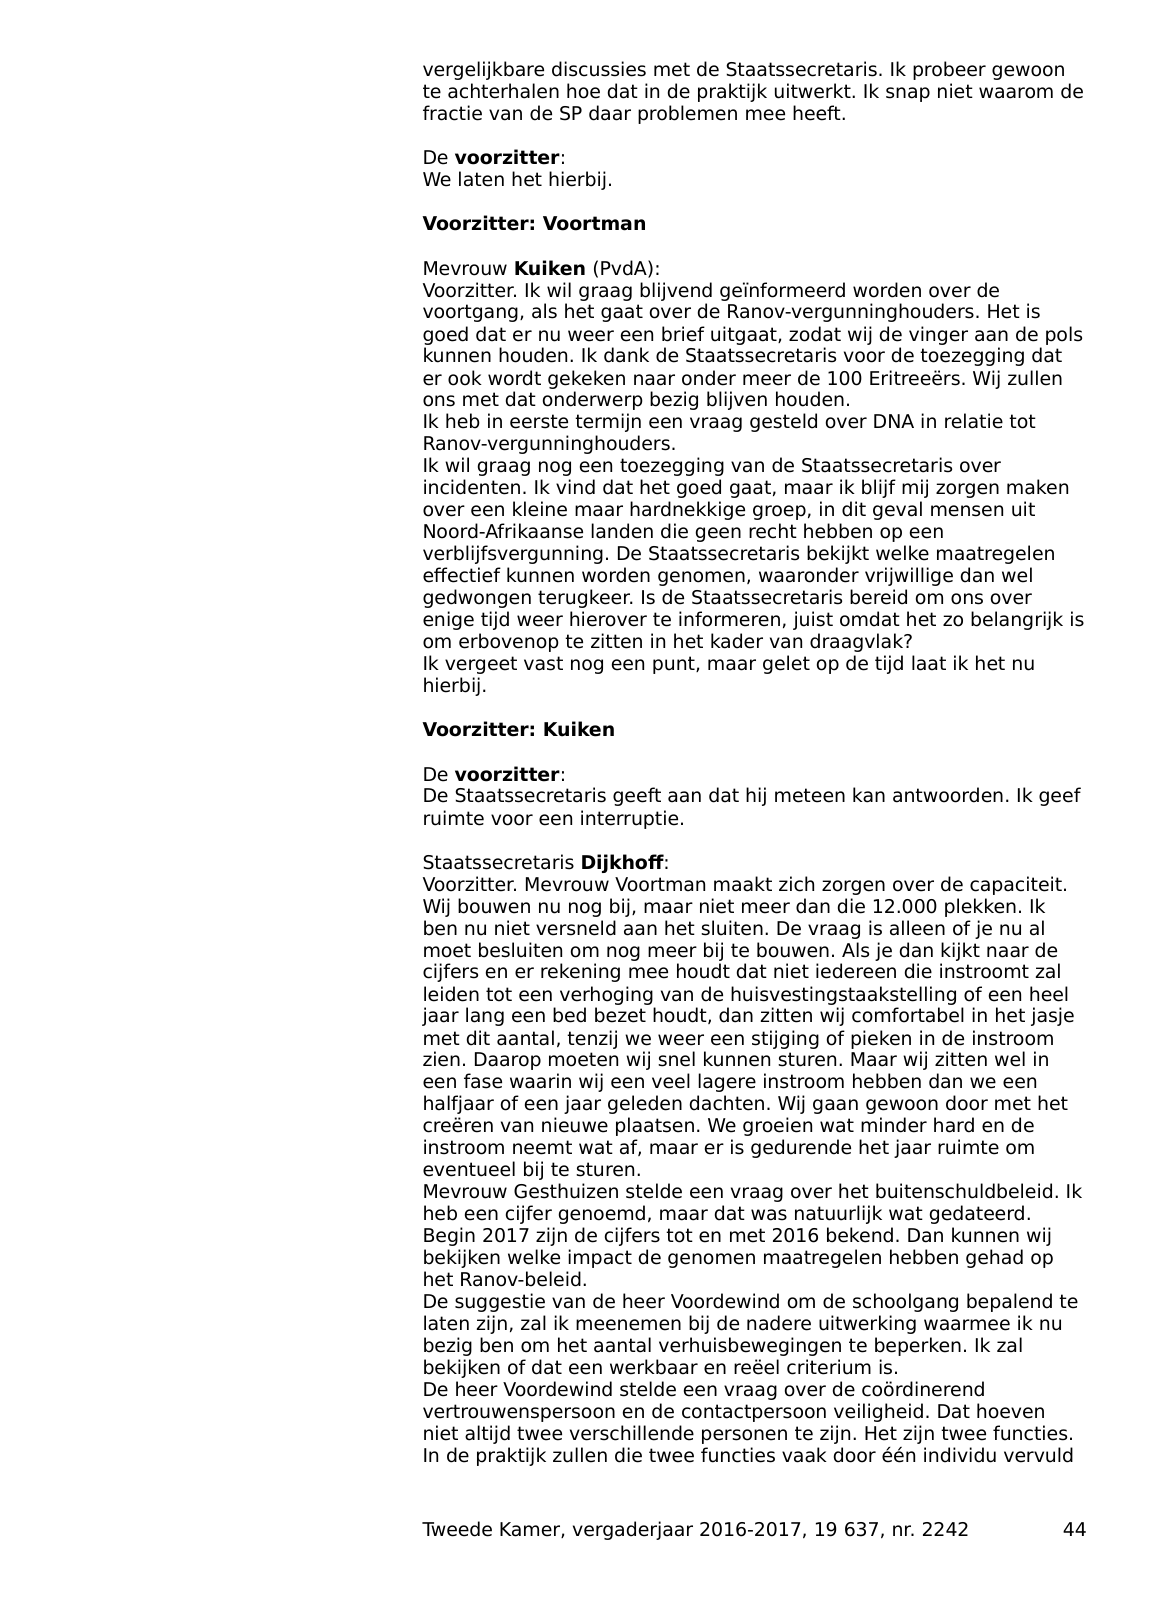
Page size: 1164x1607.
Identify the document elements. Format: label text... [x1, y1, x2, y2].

text Staatssecretaris Dijkhoff: [422, 852, 1087, 873]
text De Staatssecretaris geeft aan dat hij meteen kan antwoorden. Ik geef ruimte voor een interruptie. [422, 785, 1087, 829]
text Ik vergeet vast nog een punt, maar gelet op de tijd laat ik het nu hierbij. [422, 653, 1087, 697]
text Ik heb in eerste termijn een vraag gesteld over DNA in relatie tot Ranov-vergunninghouders. [422, 411, 1087, 455]
text Mevrouw Kuiken (PvdA): [422, 257, 1087, 279]
text Ik wil graag nog een toezegging van de Staatssecretaris over incidenten. Ik vind dat het goed gaat, maar ik blijf mij zorgen maken over een kleine maar hardnekkige groep, in dit geval mensen uit Noord-Afrikaanse landen die geen recht hebben op een verblijfsvergunning. De Staatssecretaris bekijkt welke maatregelen effectief kunnen worden genomen, waaronder vrijwillige dan wel gedwongen terugkeer. Is de Staatssecretaris bereid om ons over enige tijd weer hierover te informeren, juist omdat het zo belangrijk is om erbovenop te zitten in het kader van draagvlak? [422, 455, 1087, 653]
text De heer Voordewind stelde een vraag over de coördinerend vertrouwenspersoon en de contactpersoon veiligheid. Dat hoeven niet altijd twee verschillende personen te zijn. Het zijn twee functies. In de praktijk zullen die twee functies vaak door één individu vervuld [422, 1379, 1087, 1467]
text Voorzitter. Ik wil graag blijvend geïnformeerd worden over de voortgang, als het gaat over de Ranov-vergunninghouders. Het is goed dat er nu weer een brief uitgaat, zodat wij de vinger aan de pols kunnen houden. Ik dank de Staatssecretaris voor de toezegging dat er ook wordt gekeken naar onder meer de 100 Eritreeërs. Wij zullen ons met dat onderwerp bezig blijven houden. [422, 279, 1087, 411]
text Voorzitter: Voortman [422, 213, 1087, 235]
text We laten het hierbij. [422, 169, 1087, 191]
text Voorzitter: Kuiken [422, 719, 1087, 741]
text De voorzitter: [422, 763, 1087, 785]
text Voorzitter. Mevrouw Voortman maakt zich zorgen over de capaciteit. Wij bouwen nu nog bij, maar niet meer dan die 12.000 plekken. Ik ben nu niet versneld aan het sluiten. De vraag is alleen of je nu al moet besluiten om nog meer bij te bouwen. Als je dan kijkt naar de cijfers en er rekening mee houdt dat niet iedereen die instroomt zal leiden tot een verhoging van de huisvestingstaakstelling of een heel jaar lang een bed bezet houdt, dan zitten wij comfortabel in het jasje met dit aantal, tenzij we weer een stijging of pieken in de instroom zien. Daarop moeten wij snel kunnen sturen. Maar wij zitten wel in een fase waarin wij een veel lagere instroom hebben dan we een halfjaar of een jaar geleden dachten. Wij gaan gewoon door met het creëren van nieuwe plaatsen. We groeien wat minder hard en de instroom neemt wat af, maar er is gedurende het jaar ruimte om eventueel bij te sturen. [422, 873, 1087, 1181]
text Mevrouw Gesthuizen stelde een vraag over het buitenschuldbeleid. Ik heb een cijfer genoemd, maar dat was natuurlijk wat gedateerd. Begin 2017 zijn de cijfers tot en met 2016 bekend. Dan kunnen wij bekijken welke impact de genomen maatregelen hebben gehad op het Ranov-beleid. [422, 1181, 1087, 1291]
text De voorzitter: [422, 147, 1087, 169]
text De suggestie van de heer Voordewind om de schoolgang bepalend te laten zijn, zal ik meenemen bij de nadere uitwerking waarmee ik nu bezig ben om het aantal verhuisbewegingen te beperken. Ik zal bekijken of dat een werkbaar en reëel criterium is. [422, 1291, 1087, 1379]
text vergelijkbare discussies met de Staatssecretaris. Ik probeer gewoon te achterhalen hoe dat in de praktijk uitwerkt. Ik snap niet waarom de fractie van de SP daar problemen mee heeft. [422, 59, 1087, 125]
